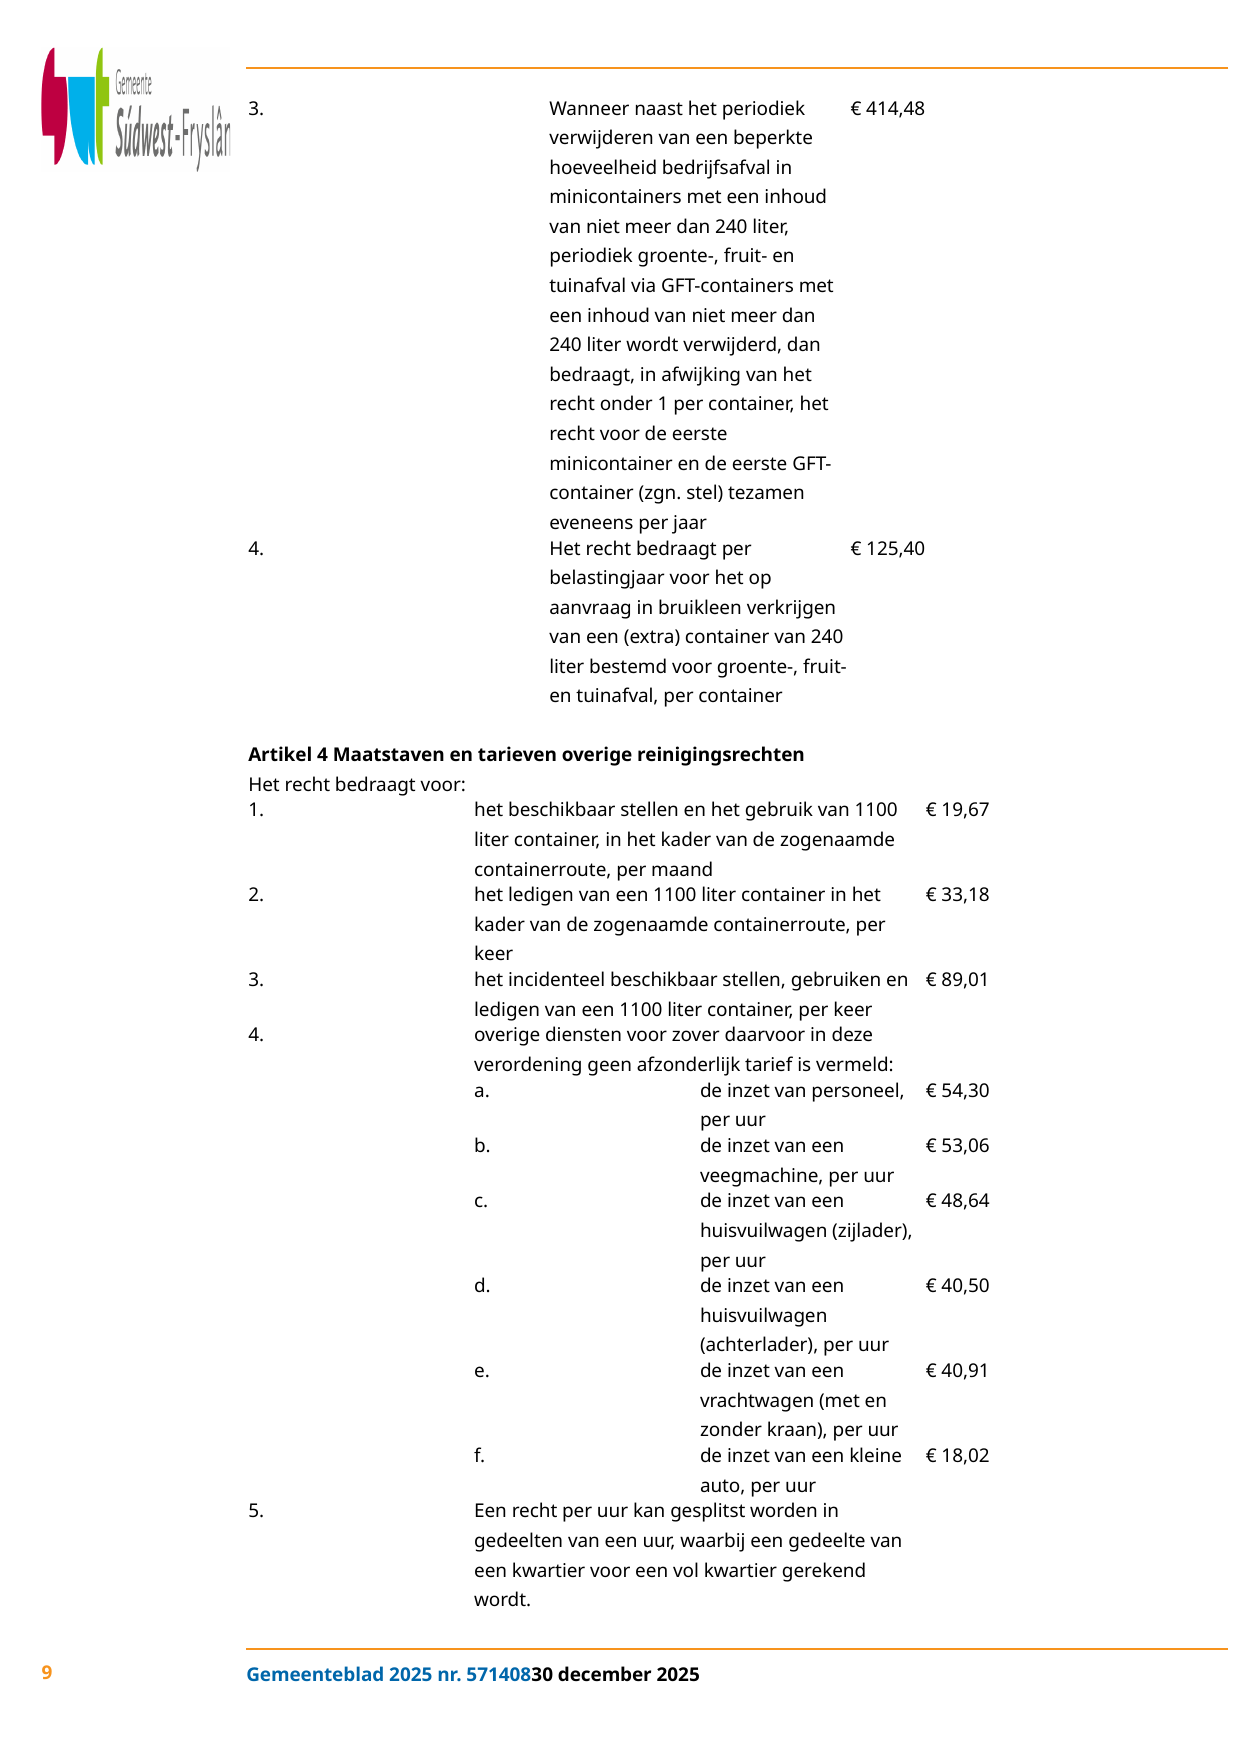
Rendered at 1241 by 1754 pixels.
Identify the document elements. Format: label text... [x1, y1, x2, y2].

table_cell overige diensten voor zover daarvoor in deze verordening geen afzonderlijk tarief is vermeld: [474, 1022, 926, 1077]
table_cell [248, 1077, 474, 1132]
table_cell € 414,48 [850, 95, 1152, 535]
table_cell f. [474, 1442, 700, 1498]
table_header [926, 771, 1152, 797]
table_cell [248, 1273, 474, 1357]
table_cell € 125,40 [850, 535, 1152, 708]
table_cell de inzet van een huisvuilwagen (zijlader), per uur [700, 1188, 926, 1272]
table_cell 4. [248, 535, 549, 708]
table_cell [248, 1358, 474, 1442]
table_cell [926, 1022, 1152, 1077]
table_cell c. [474, 1188, 700, 1272]
table_cell het beschikbaar stellen en het gebruik van 1100 liter container, in het kader van de zogenaamde containerroute, per maand [474, 797, 926, 881]
table_cell € 53,06 [926, 1132, 1152, 1188]
table_cell e. [474, 1358, 700, 1442]
table_cell Het recht bedraagt per belastingjaar voor het op aanvraag in bruikleen verkrijgen van een (extra) container van 240 liter bestemd voor groente-, fruit- en tuinafval, per container [549, 535, 850, 708]
table_cell [248, 1188, 474, 1272]
table_cell [926, 1498, 1152, 1612]
table_cell 1. [248, 797, 474, 881]
table_header Het recht bedraagt voor: [248, 771, 926, 797]
table_cell het incidenteel beschikbaar stellen, gebruiken en ledigen van een 1100 liter container, per keer [474, 966, 926, 1022]
table_cell € 40,50 [926, 1273, 1152, 1357]
table_cell b. [474, 1132, 700, 1188]
table_cell € 18,02 [926, 1442, 1152, 1498]
table_cell [248, 1132, 474, 1188]
table_cell d. [474, 1273, 700, 1357]
table_cell € 19,67 [926, 797, 1152, 881]
table_cell de inzet van een kleine auto, per uur [700, 1442, 926, 1498]
table_cell 3. [248, 966, 474, 1022]
table_cell 4. [248, 1022, 474, 1077]
table_cell Een recht per uur kan gesplitst worden in gedeelten van een uur, waarbij een gedeelte van een kwartier voor een vol kwartier gerekend wordt. [474, 1498, 926, 1612]
table_cell de inzet van een vrachtwagen (met en zonder kraan), per uur [700, 1358, 926, 1442]
picture [41, 47, 231, 172]
table_cell a. [474, 1077, 700, 1132]
text Artikel 4 Maatstaven en tarieven overige reinigingsrechten [248, 741, 1152, 767]
table_cell € 48,64 [926, 1188, 1152, 1272]
table_cell Wanneer naast het periodiek verwijderen van een beperkte hoeveelheid bedrijfsafval in minicontainers met een inhoud van niet meer dan 240 liter, periodiek groente-, fruit- en tuinafval via GFT-containers met een inhoud van niet meer dan 240 liter wordt verwijderd, dan bedraagt, in afwijking van het recht onder 1 per container, het recht voor de eerste minicontainer en de eerste GFT-container (zgn. stel) tezamen eveneens per jaar [549, 95, 850, 535]
table_cell de inzet van personeel, per uur [700, 1077, 926, 1132]
table_cell [248, 1442, 474, 1498]
table_cell 2. [248, 881, 474, 966]
table_cell € 89,01 [926, 966, 1152, 1022]
table_cell de inzet van een veegmachine, per uur [700, 1132, 926, 1188]
table_cell het ledigen van een 1100 liter container in het kader van de zogenaamde containerroute, per keer [474, 881, 926, 966]
table_cell € 54,30 [926, 1077, 1152, 1132]
table_cell 3. [248, 95, 549, 535]
table_cell de inzet van een huisvuilwagen (achterlader), per uur [700, 1273, 926, 1357]
table_cell 5. [248, 1498, 474, 1612]
table_cell € 33,18 [926, 881, 1152, 966]
table_cell € 40,91 [926, 1358, 1152, 1442]
